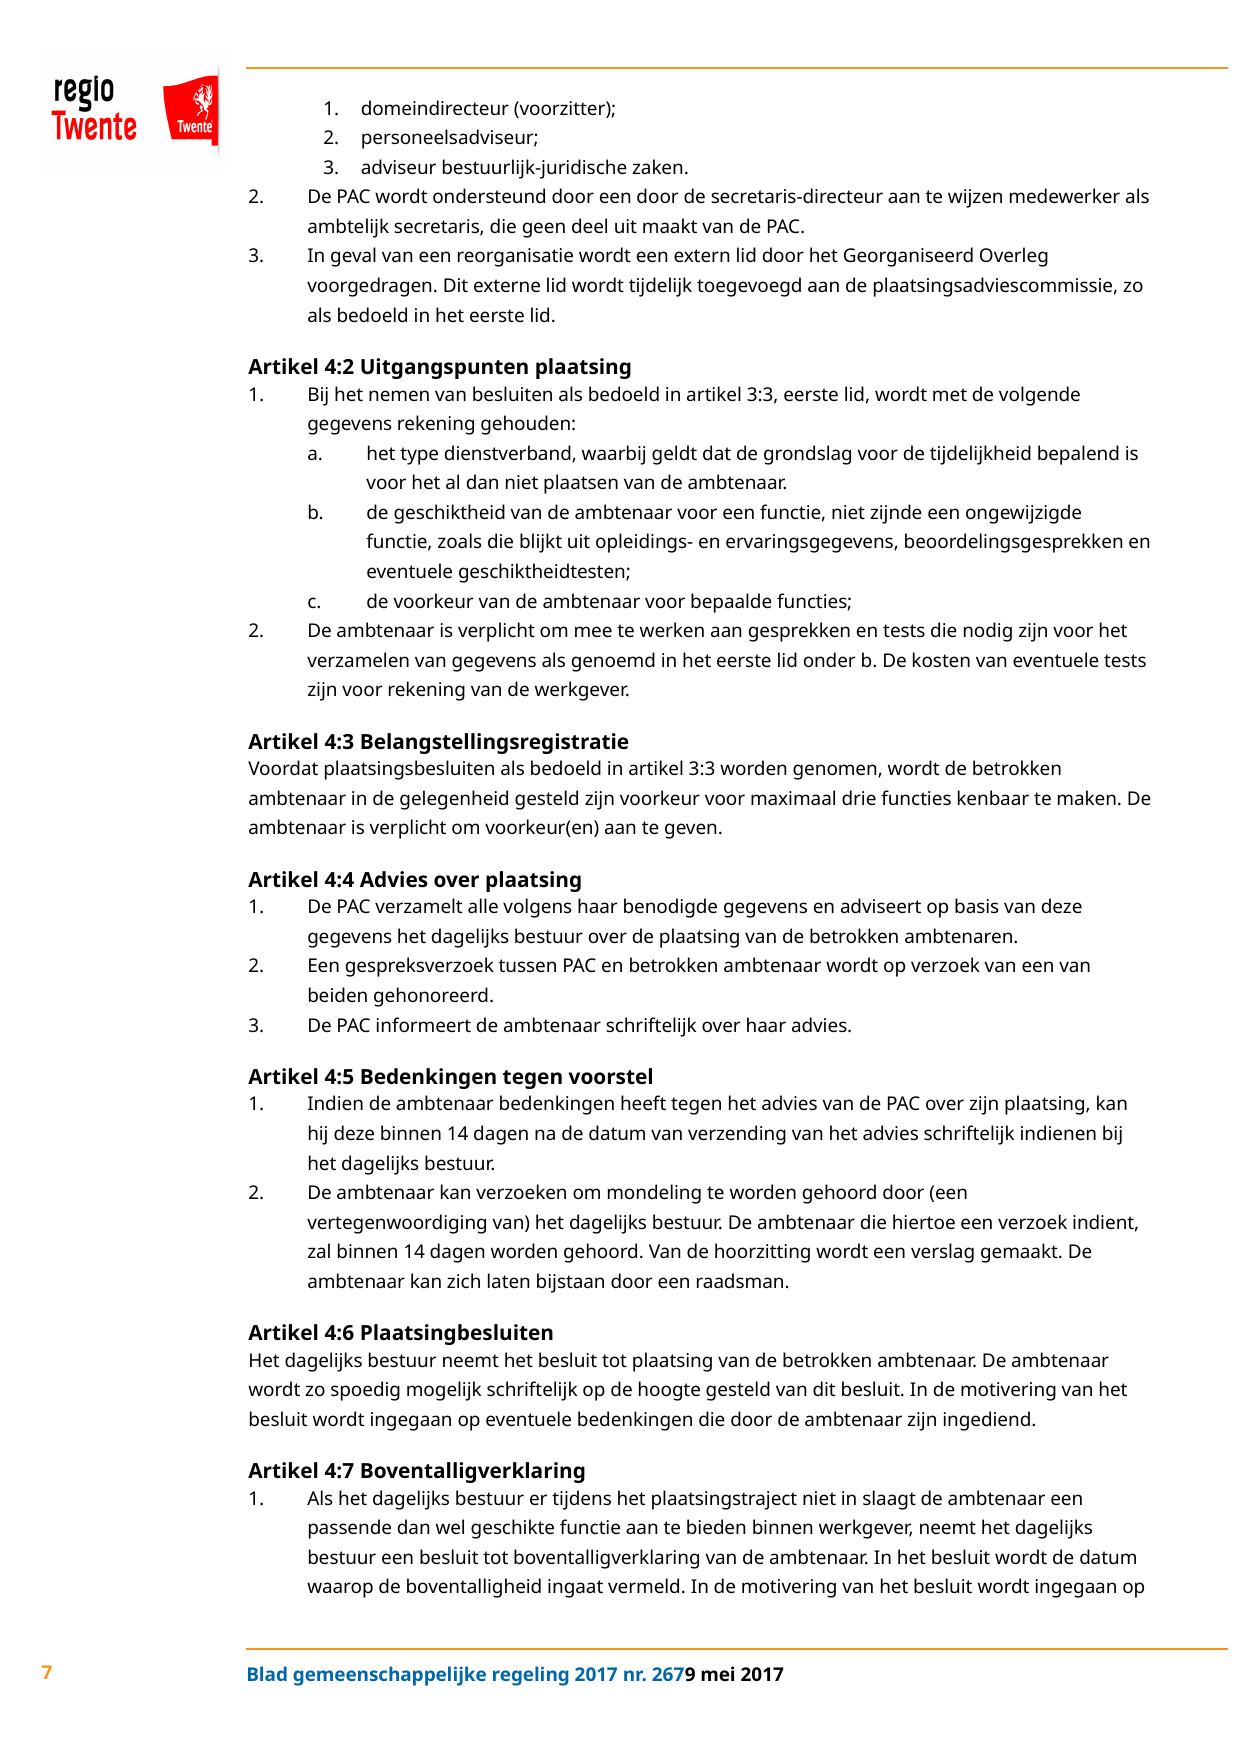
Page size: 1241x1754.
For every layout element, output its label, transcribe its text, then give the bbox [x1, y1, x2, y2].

text Artikel 4:4 Advies over plaatsing [248, 865, 1152, 893]
list het type dienstverband, waarbij geldt dat de grondslag voor de tijdelijkheid bepalend is voor het al dan niet plaatsen van de ambtenaar. [307, 440, 1152, 495]
text Artikel 4:6 Plaatsingbesluiten [248, 1318, 1152, 1347]
text Het dagelijks bestuur neemt het besluit tot plaatsing van de betrokken ambtenaar. De ambtenaar wordt zo spoedig mogelijk schriftelijk op de hoogte gesteld van dit besluit. In de motivering van het besluit wordt ingegaan op eventuele bedenkingen die door de ambtenaar zijn ingediend. [248, 1347, 1152, 1432]
picture [41, 47, 231, 172]
list Indien de ambtenaar bedenkingen heeft tegen het advies van de PAC over zijn plaatsing, kan hij deze binnen 14 dagen na de datum van verzending van het advies schriftelijk indienen bij het dagelijks bestuur. [248, 1091, 1152, 1176]
text Artikel 4:5 Bedenkingen tegen voorstel [248, 1062, 1152, 1091]
list De ambtenaar kan verzoeken om mondeling te worden gehoord door (een vertegenwoordiging van) het dagelijks bestuur. De ambtenaar die hiertoe een verzoek indient, zal binnen 14 dagen worden gehoord. Van de hoorzitting wordt een verslag gemaakt. De ambtenaar kan zich laten bijstaan door een raadsman. [248, 1179, 1152, 1294]
list personeelsadviseur; [323, 124, 1152, 150]
list domeindirecteur (voorzitter); [323, 95, 1152, 121]
list de geschiktheid van de ambtenaar voor een functie, niet zijnde een ongewijzigde functie, zoals die blijkt uit opleidings- en ervaringsgegevens, beoordelingsgesprekken en eventuele geschiktheidtesten; [307, 499, 1152, 584]
text Artikel 4:3 Belangstellingsregistratie [248, 727, 1152, 755]
list Een gespreksverzoek tussen PAC en betrokken ambtenaar wordt op verzoek van een van beiden gehonoreerd. [248, 953, 1152, 1008]
list De PAC verzamelt alle volgens haar benodigde gegevens en adviseert op basis van deze gegevens het dagelijks bestuur over de plaatsing van de betrokken ambtenaren. [248, 893, 1152, 949]
list Bij het nemen van besluiten als bedoeld in artikel 3:3, eerste lid, wordt met de volgende gegevens rekening gehouden: [248, 381, 1152, 436]
text Artikel 4:7 Boventalligverklaring [248, 1457, 1152, 1485]
list de voorkeur van de ambtenaar voor bepaalde functies; [307, 588, 1152, 613]
text Voordat plaatsingsbesluiten als bedoeld in artikel 3:3 worden genomen, wordt de betrokken ambtenaar in de gelegenheid gesteld zijn voorkeur voor maximaal drie functies kenbaar te maken. De ambtenaar is verplicht om voorkeur(en) aan te geven. [248, 755, 1152, 840]
list De PAC wordt ondersteund door een door de secretaris-directeur aan te wijzen medewerker als ambtelijk secretaris, die geen deel uit maakt van de PAC. [248, 183, 1152, 239]
list adviseur bestuurlijk-juridische zaken. [323, 154, 1152, 180]
text Artikel 4:2 Uitgangspunten plaatsing [248, 352, 1152, 381]
list In geval van een reorganisatie wordt een extern lid door het Georganiseerd Overleg voorgedragen. Dit externe lid wordt tijdelijk toegevoegd aan de plaatsingsadviescommissie, zo als bedoeld in het eerste lid. [248, 243, 1152, 328]
list De ambtenaar is verplicht om mee te werken aan gesprekken en tests die nodig zijn voor het verzamelen van gegevens als genoemd in het eerste lid onder b. De kosten van eventuele tests zijn voor rekening van de werkgever. [248, 617, 1152, 702]
list De PAC informeert de ambtenaar schriftelijk over haar advies. [248, 1012, 1152, 1037]
list Als het dagelijks bestuur er tijdens het plaatsingstraject niet in slaagt de ambtenaar een passende dan wel geschikte functie aan te bieden binnen werkgever, neemt het dagelijks bestuur een besluit tot boventalligverklaring van de ambtenaar. In het besluit wordt de datum waarop de boventalligheid ingaat vermeld. In de motivering van het besluit wordt ingegaan op [248, 1485, 1152, 1599]
